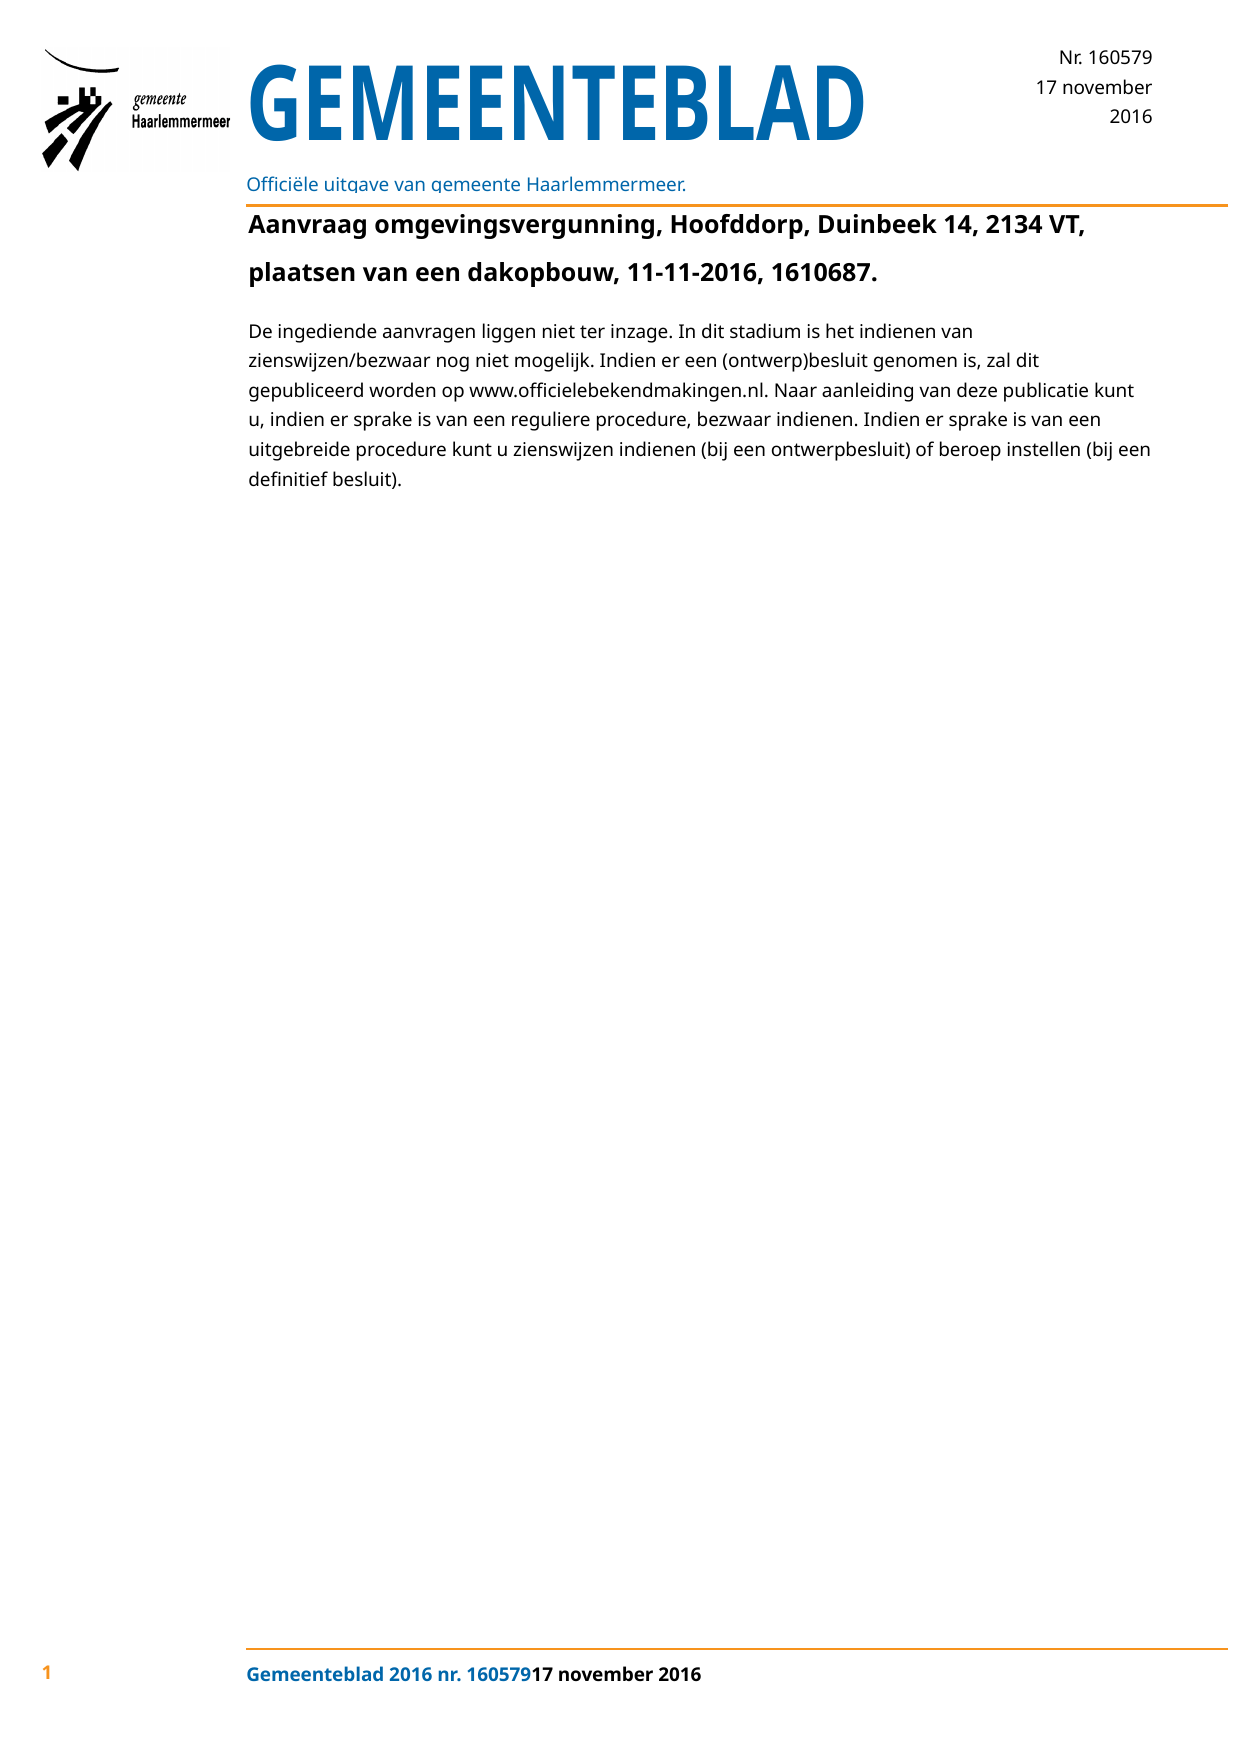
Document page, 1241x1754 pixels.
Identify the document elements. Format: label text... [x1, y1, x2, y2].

text De ingediende aanvragen liggen niet ter inzage. In dit stadium is het indienen van zienswijzen/bezwaar nog niet mogelijk. Indien er een (ontwerp)besluit genomen is, zal dit gepubliceerd worden op www.officielebekendmakingen.nl. Naar aanleiding van deze publicatie kunt u, indien er sprake is van een reguliere procedure, bezwaar indienen. Indien er sprake is van een uitgebreide procedure kunt u zienswijzen indienen (bij een ontwerpbesluit) of beroep instellen (bij een definitief besluit). [248, 318, 1152, 492]
picture [41, 47, 231, 172]
text Aanvraag omgevingsvergunning, Hoofddorp, Duinbeek 14, 2134 VT, plaatsen van een dakopbouw, 11-11-2016, 1610687. [248, 207, 1152, 288]
